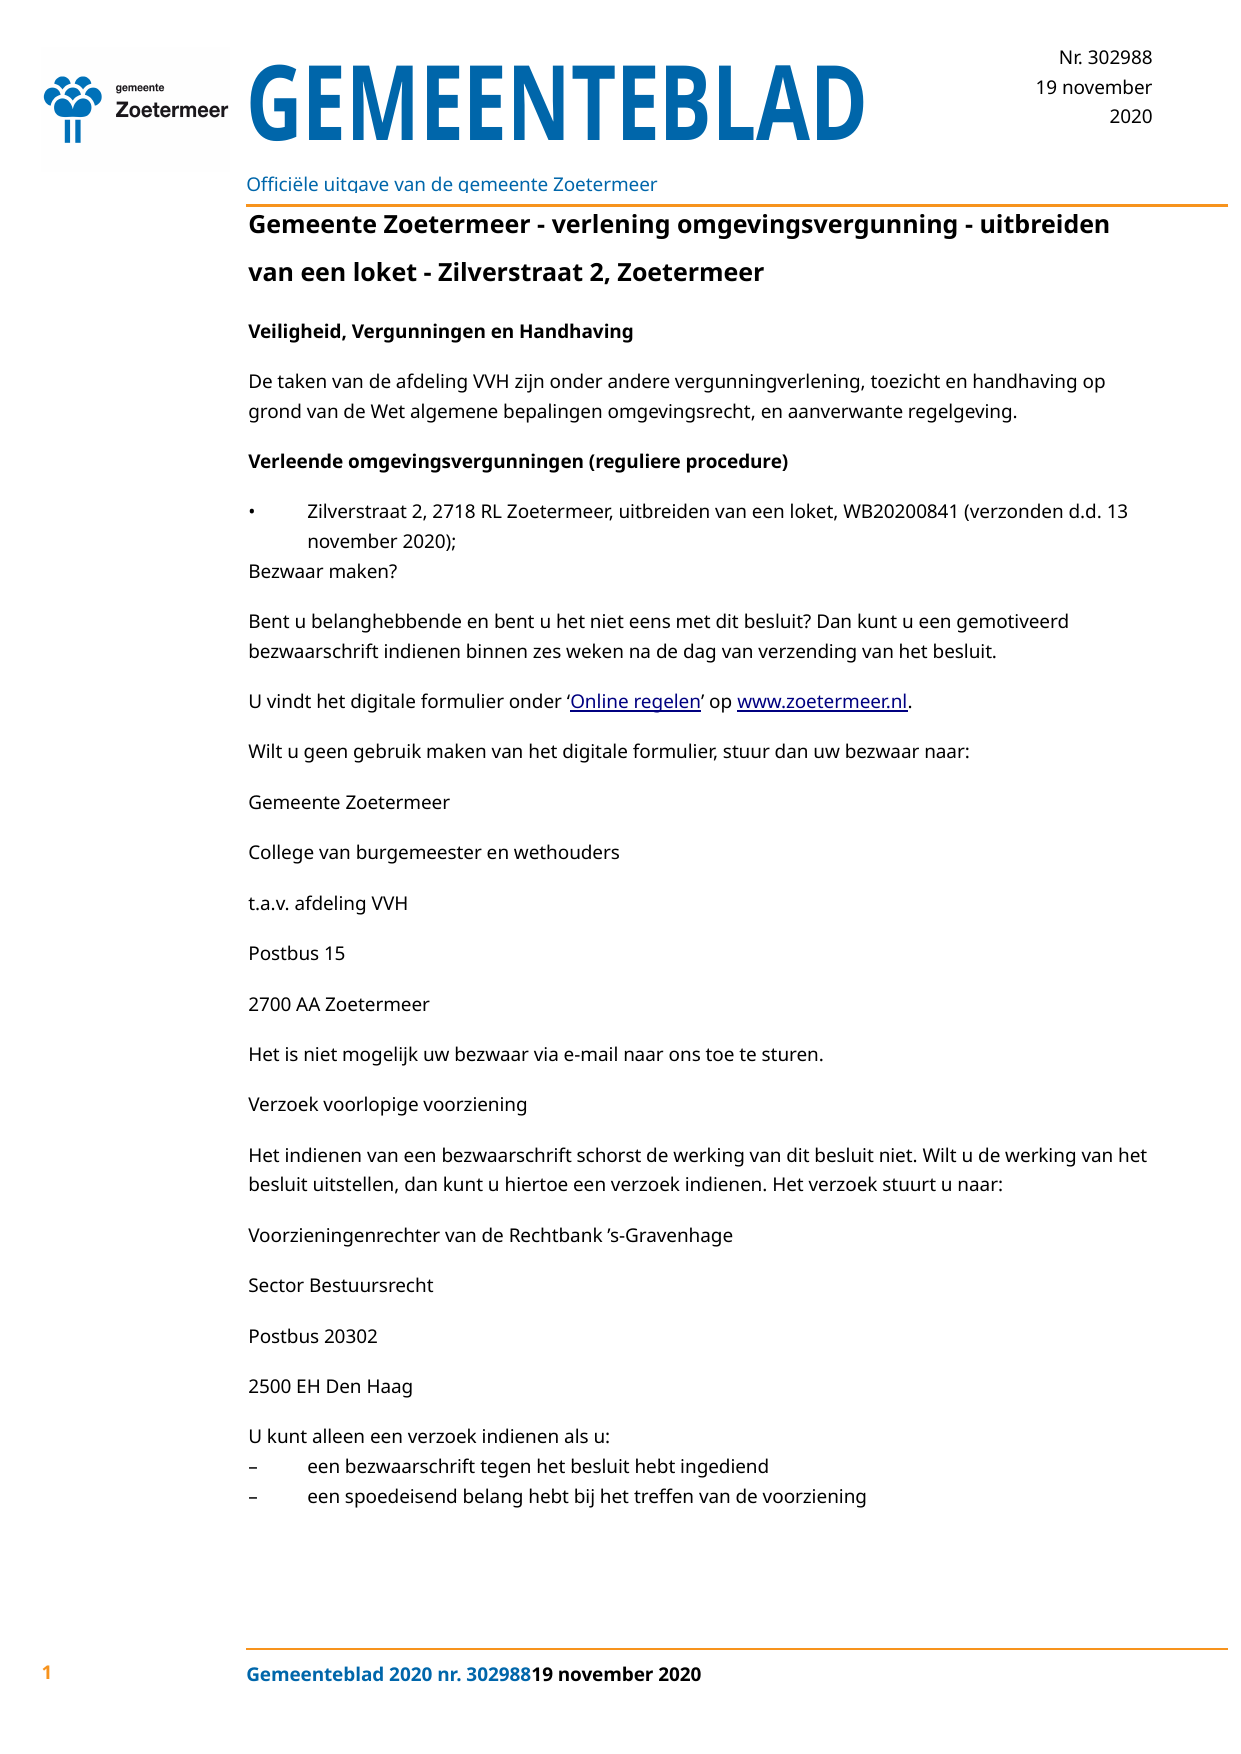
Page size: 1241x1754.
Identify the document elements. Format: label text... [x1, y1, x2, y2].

text Sector Bestuursrecht [248, 1272, 1152, 1298]
text College van burgemeester en wethouders [248, 839, 1152, 865]
text Postbus 15 [248, 940, 1152, 966]
text Bezwaar maken? [248, 558, 1152, 584]
text U kunt alleen een verzoek indienen als u: [248, 1424, 1152, 1449]
text De taken van de afdeling VVH zijn onder andere vergunningverlening, toezicht en handhaving op grond van de Wet algemene bepalingen omgevingsrecht, en aanverwante regelgeving. [248, 368, 1152, 424]
text Gemeente Zoetermeer [248, 789, 1152, 815]
text Postbus 20302 [248, 1323, 1152, 1349]
text Wilt u geen gebruik maken van het digitale formulier, stuur dan uw bezwaar naar: [248, 739, 1152, 764]
text 2700 AA Zoetermeer [248, 991, 1152, 1017]
text t.a.v. afdeling VVH [248, 890, 1152, 916]
picture [41, 47, 231, 172]
text Bent u belanghebbende en bent u het niet eens met dit besluit? Dan kunt u een gemotiveerd bezwaarschrift indienen binnen zes weken na de dag van verzending van het besluit. [248, 608, 1152, 664]
text Voorzieningenrechter van de Rechtbank ’s-Gravenhage [248, 1222, 1152, 1248]
text Verzoek voorlopige voorziening [248, 1092, 1152, 1117]
text 2500 EH Den Haag [248, 1373, 1152, 1399]
list Zilverstraat 2, 2718 RL Zoetermeer, uitbreiden van een loket, WB20200841 (verzonden d.d. 13 november 2020); [248, 499, 1152, 554]
list een spoedeisend belang hebt bij het treffen van de voorziening [248, 1483, 1152, 1509]
text Het indienen van een bezwaarschrift schorst de werking van dit besluit niet. Wilt u de werking van het besluit uitstellen, dan kunt u hiertoe een verzoek indienen. Het verzoek stuurt u naar: [248, 1142, 1152, 1197]
text Verleende omgevingsvergunningen (reguliere procedure) [248, 448, 1152, 474]
text Veiligheid, Vergunningen en Handhaving [248, 318, 1152, 344]
text U vindt het digitale formulier onder ‘Online regelen’ op www.zoetermeer.nl. [248, 688, 1152, 714]
list een bezwaarschrift tegen het besluit hebt ingediend [248, 1453, 1152, 1479]
text Het is niet mogelijk uw bezwaar via e-mail naar ons toe te sturen. [248, 1041, 1152, 1067]
text Gemeente Zoetermeer - verlening omgevingsvergunning - uitbreiden van een loket - Zilverstraat 2, Zoetermeer [248, 207, 1152, 288]
